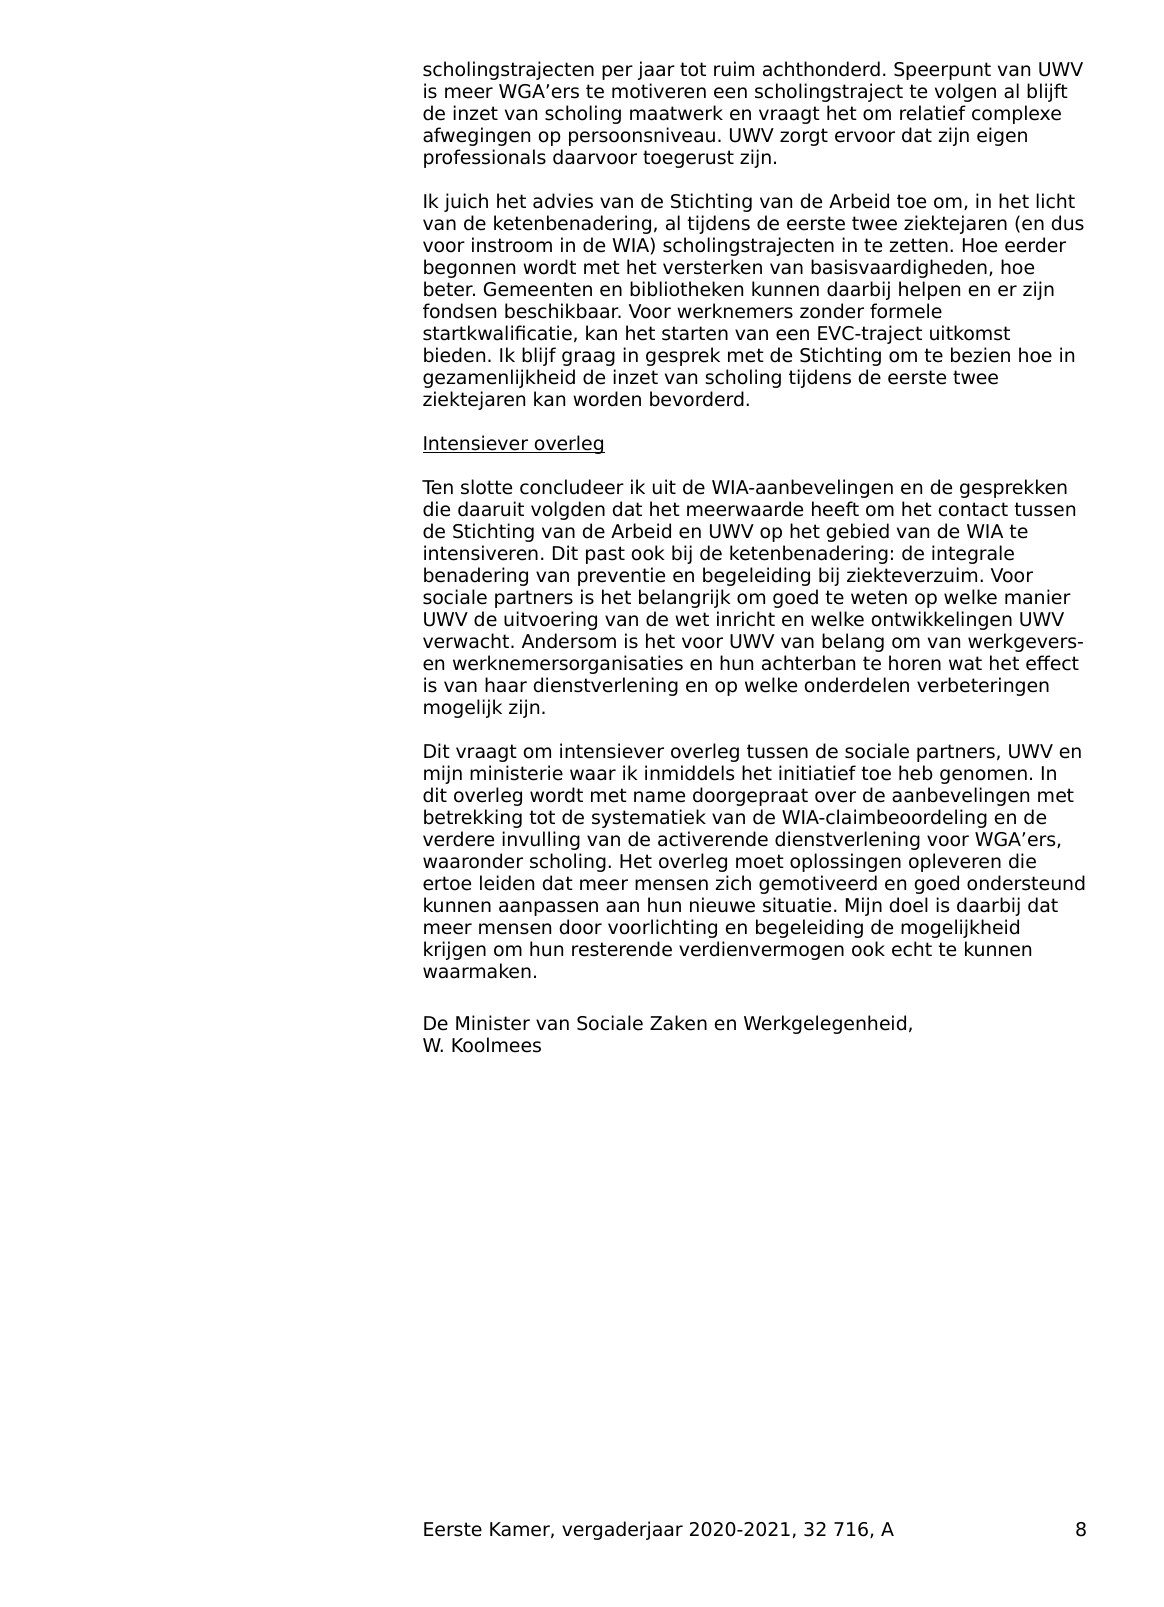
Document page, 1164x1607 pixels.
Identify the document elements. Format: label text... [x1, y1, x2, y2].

text Dit vraagt om intensiever overleg tussen de sociale partners, UWV en mijn ministerie waar ik inmiddels het initiatief toe heb genomen. In dit overleg wordt met name doorgepraat over de aanbevelingen met betrekking tot de systematiek van de WIA-claimbeoordeling en de verdere invulling van de activerende dienstverlening voor WGA’ers, waaronder scholing. Het overleg moet oplossingen opleveren die ertoe leiden dat meer mensen zich gemotiveerd en goed ondersteund kunnen aanpassen aan hun nieuwe situatie. Mijn doel is daarbij dat meer mensen door voorlichting en begeleiding de mogelijkheid krijgen om hun resterende verdienvermogen ook echt te kunnen waarmaken. [422, 741, 1087, 983]
text De Minister van Sociale Zaken en Werkgelegenheid, W. Koolmees [422, 1013, 1087, 1057]
text Ik juich het advies van de Stichting van de Arbeid toe om, in het licht van de ketenbenadering, al tijdens de eerste twee ziektejaren (en dus voor instroom in de WIA) scholingstrajecten in te zetten. Hoe eerder begonnen wordt met het versterken van basisvaardigheden, hoe beter. Gemeenten en bibliotheken kunnen daarbij helpen en er zijn fondsen beschikbaar. Voor werknemers zonder formele startkwalificatie, kan het starten van een EVC-traject uitkomst bieden. Ik blijf graag in gesprek met de Stichting om te bezien hoe in gezamenlijkheid de inzet van scholing tijdens de eerste twee ziektejaren kan worden bevorderd. [422, 191, 1087, 411]
text scholingstrajecten per jaar tot ruim achthonderd. Speerpunt van UWV is meer WGA’ers te motiveren een scholingstraject te volgen al blijft de inzet van scholing maatwerk en vraagt het om relatief complexe afwegingen op persoonsniveau. UWV zorgt ervoor dat zijn eigen professionals daarvoor toegerust zijn. [422, 59, 1087, 169]
subtitle Intensiever overleg [422, 433, 1087, 455]
text Ten slotte concludeer ik uit de WIA-aanbevelingen en de gesprekken die daaruit volgden dat het meerwaarde heeft om het contact tussen de Stichting van de Arbeid en UWV op het gebied van de WIA te intensiveren. Dit past ook bij de ketenbenadering: de integrale benadering van preventie en begeleiding bij ziekteverzuim. Voor sociale partners is het belangrijk om goed te weten op welke manier UWV de uitvoering van de wet inricht en welke ontwikkelingen UWV verwacht. Andersom is het voor UWV van belang om van werkgevers- en werknemersorganisaties en hun achterban te horen wat het effect is van haar dienstverlening en op welke onderdelen verbeteringen mogelijk zijn. [422, 477, 1087, 719]
